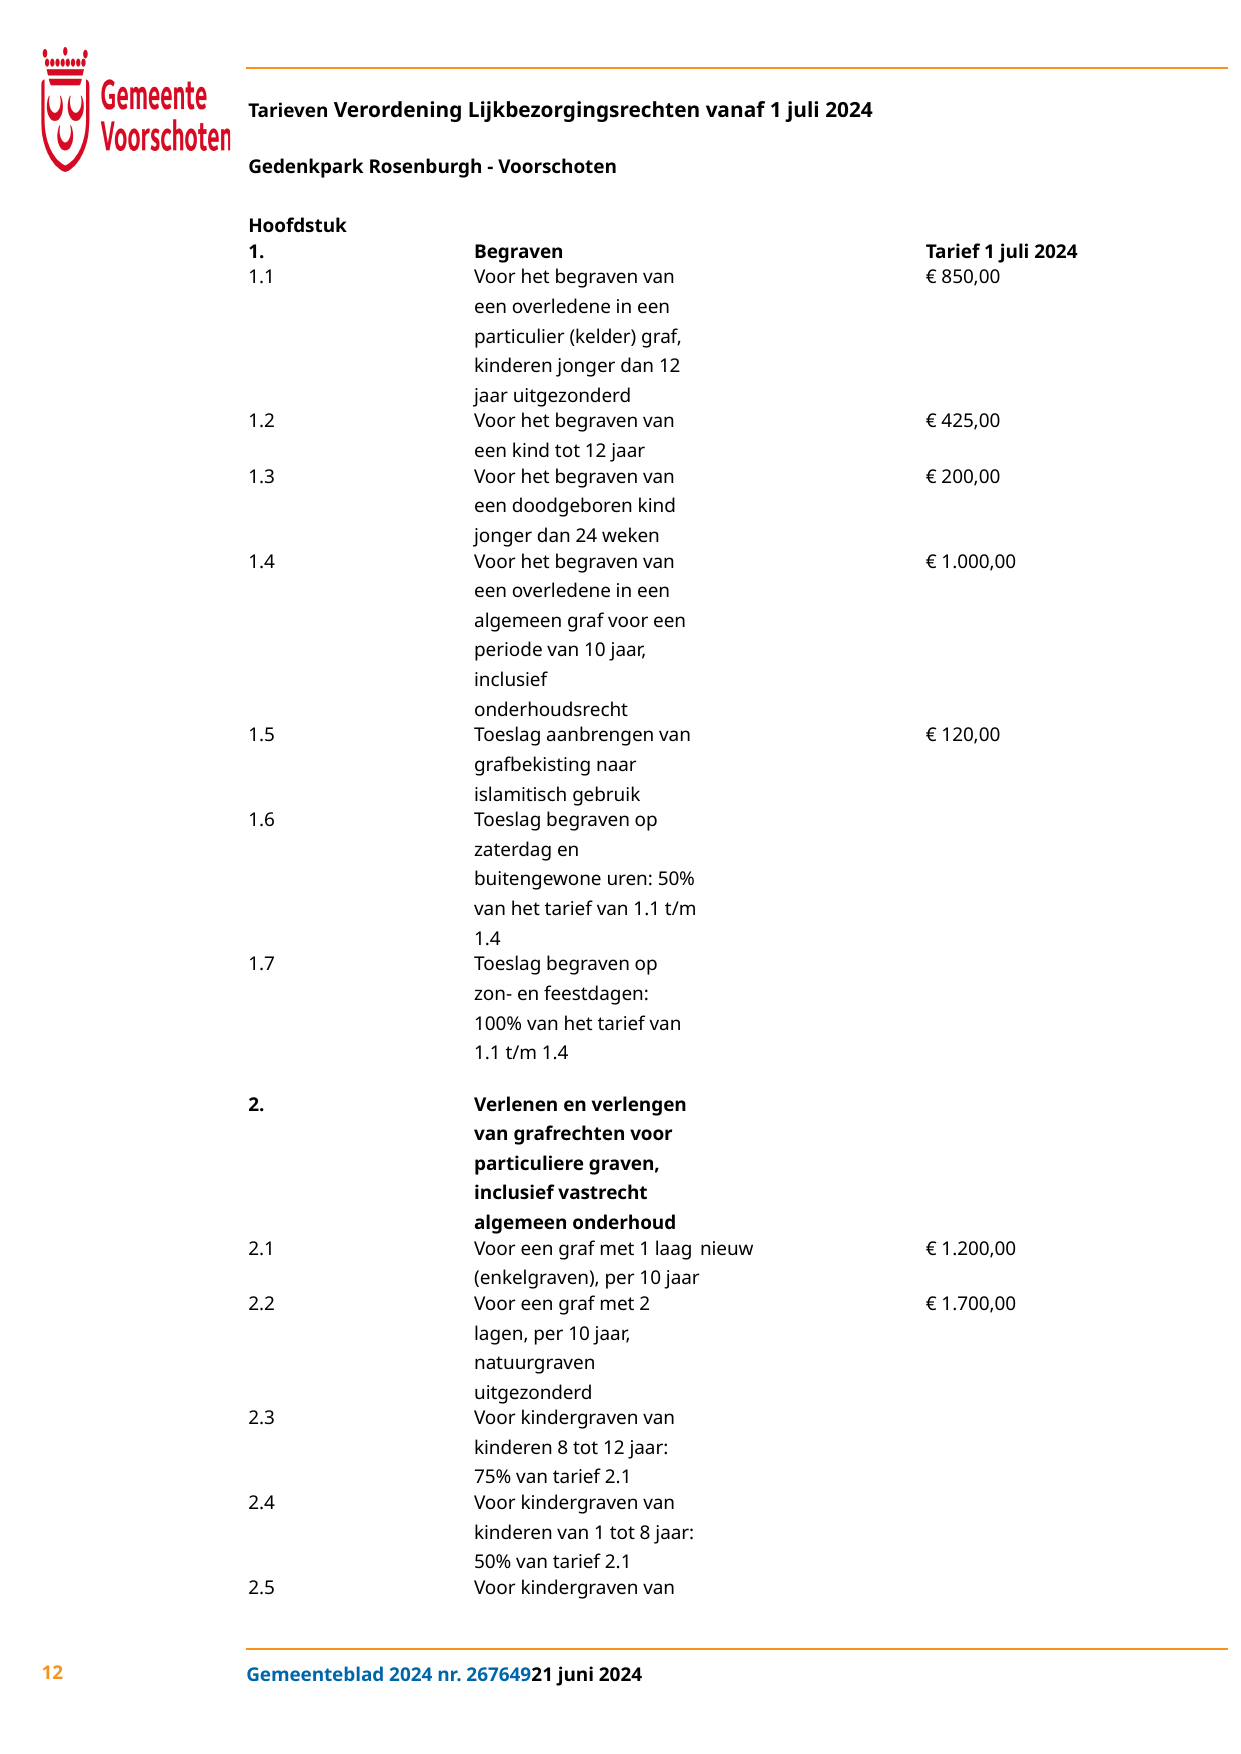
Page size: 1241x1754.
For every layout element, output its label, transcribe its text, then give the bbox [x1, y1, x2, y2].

table_cell [700, 722, 926, 806]
table_cell 1.1 [248, 264, 474, 408]
table_cell Voor kindergraven van [474, 1574, 700, 1600]
table_cell € 1.000,00 [926, 548, 1152, 722]
table_cell Voor het begraven van een overledene in een algemeen graf voor een periode van 10 jaar, inclusief onderhoudsrecht [474, 548, 700, 722]
table_cell [474, 1065, 700, 1091]
text Tarieven Verordening Lijkbezorgingsrechten vanaf 1 juli 2024 [248, 95, 1152, 123]
table_cell [700, 806, 926, 951]
table_cell 1. [248, 238, 474, 264]
table_header Hoofdstuk [248, 212, 474, 238]
table_cell 1.7 [248, 951, 474, 1065]
table_cell Begraven [474, 238, 700, 264]
table_cell € 1.700,00 [926, 1290, 1152, 1404]
table_cell [926, 1091, 1152, 1235]
table_cell € 200,00 [926, 463, 1152, 548]
table_cell [700, 264, 926, 408]
table_cell Tarief 1 juli 2024 [926, 238, 1152, 264]
table_cell [700, 1290, 926, 1404]
table_cell 1.5 [248, 722, 474, 806]
table_cell [926, 1405, 1152, 1489]
table_cell [700, 548, 926, 722]
table_header [926, 212, 1152, 238]
table_cell 2.4 [248, 1490, 474, 1574]
text Gedenkpark Rosenburgh - Voorschoten [248, 153, 1152, 179]
table_cell Toeslag aanbrengen van grafbekisting naar islamitisch gebruik [474, 722, 700, 806]
table_header [700, 212, 926, 238]
table_cell 1.3 [248, 463, 474, 548]
table_cell [700, 463, 926, 548]
table_cell Voor kindergraven van kinderen 8 tot 12 jaar: 75% van tarief 2.1 [474, 1405, 700, 1489]
table_cell [926, 1574, 1152, 1600]
table_cell [700, 1490, 926, 1574]
table_cell [248, 1065, 474, 1091]
table_cell 2.3 [248, 1405, 474, 1489]
table_cell Voor een graf met 1 laag (enkelgraven), per 10 jaar [474, 1235, 700, 1290]
table_cell [700, 238, 926, 264]
table_cell Voor kindergraven van kinderen van 1 tot 8 jaar: 50% van tarief 2.1 [474, 1490, 700, 1574]
table_cell nieuw [700, 1235, 926, 1290]
table_cell Toeslag begraven op zaterdag en buitengewone uren: 50% van het tarief van 1.1 t/m 1.4 [474, 806, 700, 951]
table_cell 2.5 [248, 1574, 474, 1600]
table_cell [700, 1405, 926, 1489]
table_cell 2.2 [248, 1290, 474, 1404]
table_cell 2.1 [248, 1235, 474, 1290]
table_cell Toeslag begraven op zon- en feestdagen: 100% van het tarief van 1.1 t/m 1.4 [474, 951, 700, 1065]
table_cell Voor het begraven van een kind tot 12 jaar [474, 408, 700, 463]
table_cell [700, 1574, 926, 1600]
table_cell Verlenen en verlengen van grafrechten voor particuliere graven, inclusief vastrecht algemeen onderhoud [474, 1091, 700, 1235]
picture [41, 47, 231, 172]
table_cell € 120,00 [926, 722, 1152, 806]
table_cell € 425,00 [926, 408, 1152, 463]
table_cell [926, 1065, 1152, 1091]
table_cell 1.2 [248, 408, 474, 463]
table_cell Voor het begraven van een overledene in een particulier (kelder) graf, kinderen jonger dan 12 jaar uitgezonderd [474, 264, 700, 408]
table_cell [700, 1065, 926, 1091]
table_cell € 850,00 [926, 264, 1152, 408]
table_cell [926, 806, 1152, 951]
table_cell [700, 1091, 926, 1235]
table_cell 1.6 [248, 806, 474, 951]
table_cell 1.4 [248, 548, 474, 722]
table_cell € 1.200,00 [926, 1235, 1152, 1290]
table_cell [926, 951, 1152, 1065]
table_cell [700, 408, 926, 463]
table_cell Voor het begraven van een doodgeboren kind jonger dan 24 weken [474, 463, 700, 548]
table_cell 2. [248, 1091, 474, 1235]
table_cell [700, 951, 926, 1065]
table_header [474, 212, 700, 238]
table_cell [926, 1490, 1152, 1574]
table_cell Voor een graf met 2 lagen, per 10 jaar, natuurgraven uitgezonderd [474, 1290, 700, 1404]
